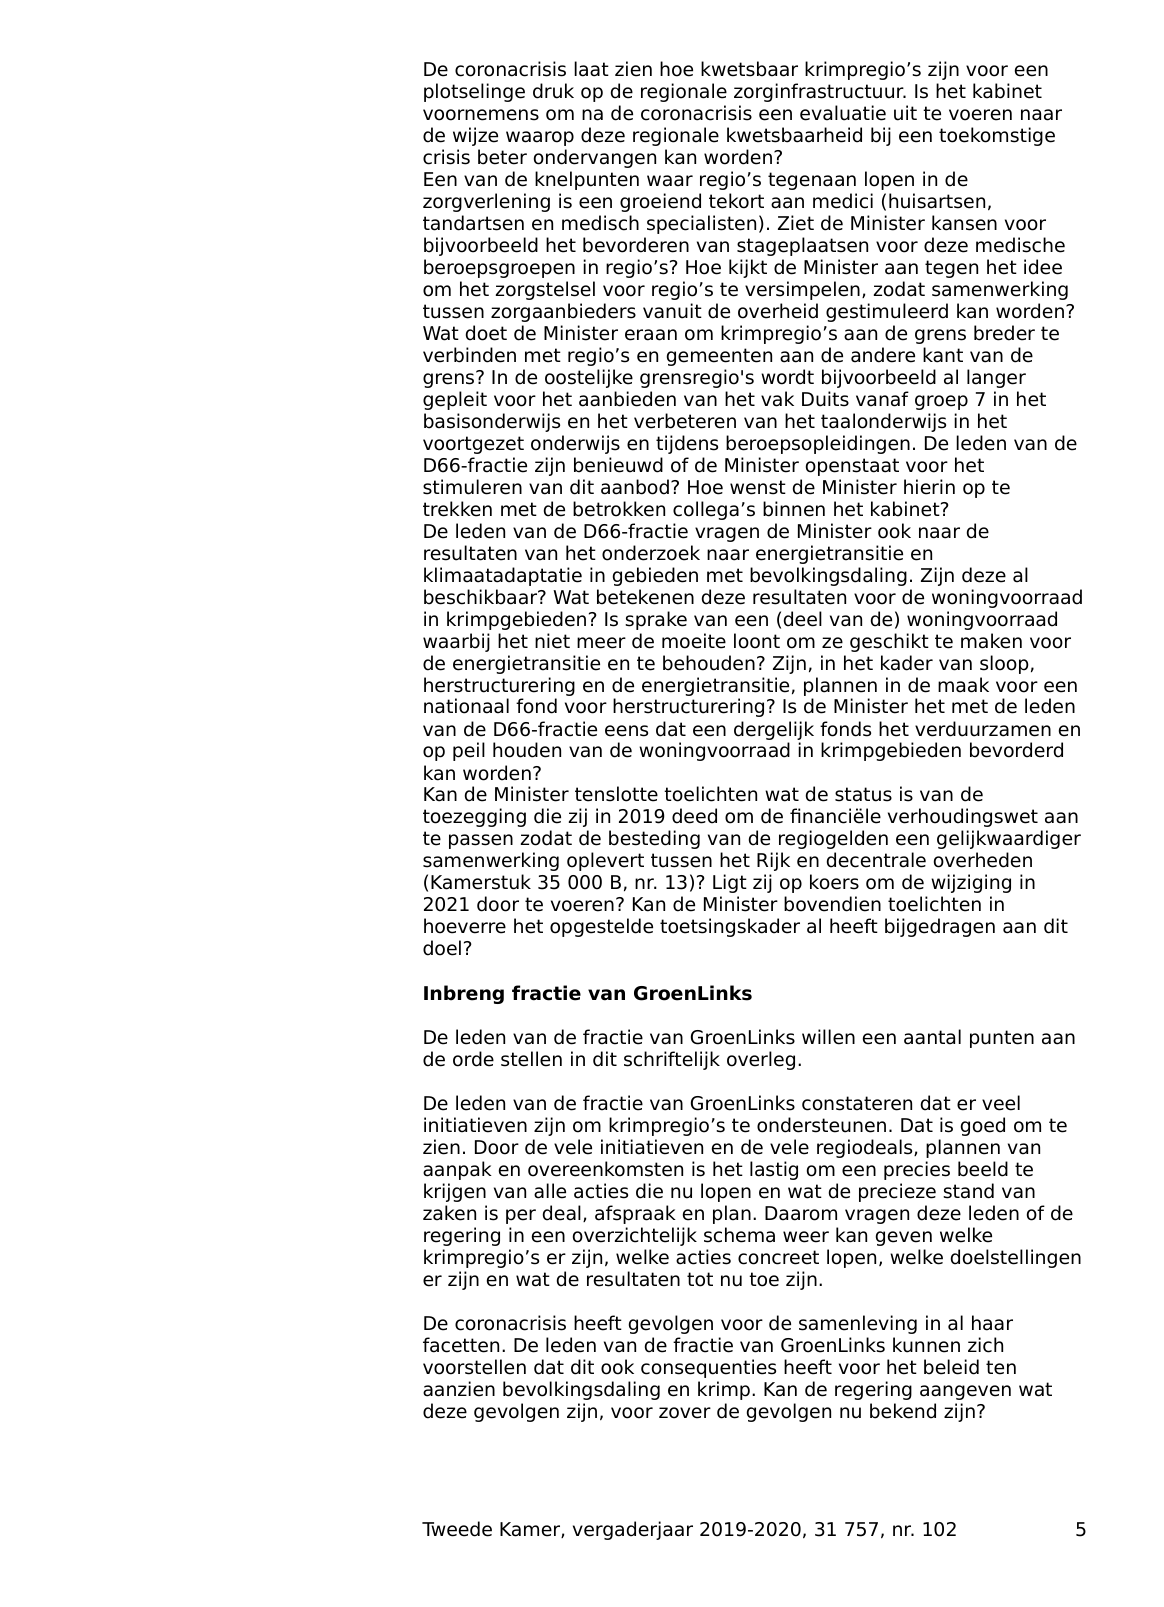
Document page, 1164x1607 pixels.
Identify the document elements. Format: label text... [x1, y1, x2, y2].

text De coronacrisis heeft gevolgen voor de samenleving in al haar facetten. De leden van de fractie van GroenLinks kunnen zich voorstellen dat dit ook consequenties heeft voor het beleid ten aanzien bevolkingsdaling en krimp. Kan de regering aangeven wat deze gevolgen zijn, voor zover de gevolgen nu bekend zijn? [422, 1313, 1087, 1423]
text Een van de knelpunten waar regio’s tegenaan lopen in de zorgverlening is een groeiend tekort aan medici (huisartsen, tandartsen en medisch specialisten). Ziet de Minister kansen voor bijvoorbeeld het bevorderen van stageplaatsen voor deze medische beroepsgroepen in regio’s? Hoe kijkt de Minister aan tegen het idee om het zorgstelsel voor regio’s te versimpelen, zodat samenwerking tussen zorgaanbieders vanuit de overheid gestimuleerd kan worden? [422, 169, 1087, 323]
text De coronacrisis laat zien hoe kwetsbaar krimpregio’s zijn voor een plotselinge druk op de regionale zorginfrastructuur. Is het kabinet voornemens om na de coronacrisis een evaluatie uit te voeren naar de wijze waarop deze regionale kwetsbaarheid bij een toekomstige crisis beter ondervangen kan worden? [422, 59, 1087, 169]
text Kan de Minister tenslotte toelichten wat de status is van de toezegging die zij in 2019 deed om de financiële verhoudingswet aan te passen zodat de besteding van de regiogelden een gelijkwaardiger samenwerking oplevert tussen het Rijk en decentrale overheden (Kamerstuk 35 000 B, nr. 13)? Ligt zij op koers om de wijziging in 2021 door te voeren? Kan de Minister bovendien toelichten in hoeverre het opgestelde toetsingskader al heeft bijgedragen aan dit doel? [422, 784, 1087, 960]
text De leden van de fractie van GroenLinks constateren dat er veel initiatieven zijn om krimpregio’s te ondersteunen. Dat is goed om te zien. Door de vele initiatieven en de vele regiodeals, plannen van aanpak en overeenkomsten is het lastig om een precies beeld te krijgen van alle acties die nu lopen en wat de precieze stand van zaken is per deal, afspraak en plan. Daarom vragen deze leden of de regering in een overzichtelijk schema weer kan geven welke krimpregio’s er zijn, welke acties concreet lopen, welke doelstellingen er zijn en wat de resultaten tot nu toe zijn. [422, 1093, 1087, 1291]
text Wat doet de Minister eraan om krimpregio’s aan de grens breder te verbinden met regio’s en gemeenten aan de andere kant van de grens? In de oostelijke grensregio's wordt bijvoorbeeld al langer gepleit voor het aanbieden van het vak Duits vanaf groep 7 in het basisonderwijs en het verbeteren van het taalonderwijs in het voortgezet onderwijs en tijdens beroepsopleidingen. De leden van de D66-fractie zijn benieuwd of de Minister openstaat voor het stimuleren van dit aanbod? Hoe wenst de Minister hierin op te trekken met de betrokken collega’s binnen het kabinet? [422, 323, 1087, 521]
text De leden van de fractie van GroenLinks willen een aantal punten aan de orde stellen in dit schriftelijk overleg. [422, 1027, 1087, 1071]
text De leden van de D66-fractie vragen de Minister ook naar de resultaten van het onderzoek naar energietransitie en klimaatadaptatie in gebieden met bevolkingsdaling. Zijn deze al beschikbaar? Wat betekenen deze resultaten voor de woningvoorraad in krimpgebieden? Is sprake van een (deel van de) woningvoorraad waarbij het niet meer de moeite loont om ze geschikt te maken voor de energietransitie en te behouden? Zijn, in het kader van sloop, herstructurering en de energietransitie, plannen in de maak voor een nationaal fond voor herstructurering? Is de Minister het met de leden van de D66-fractie eens dat een dergelijk fonds het verduurzamen en op peil houden van de woningvoorraad in krimpgebieden bevorderd kan worden? [422, 521, 1087, 784]
subtitle Inbreng fractie van GroenLinks [422, 982, 1087, 1004]
